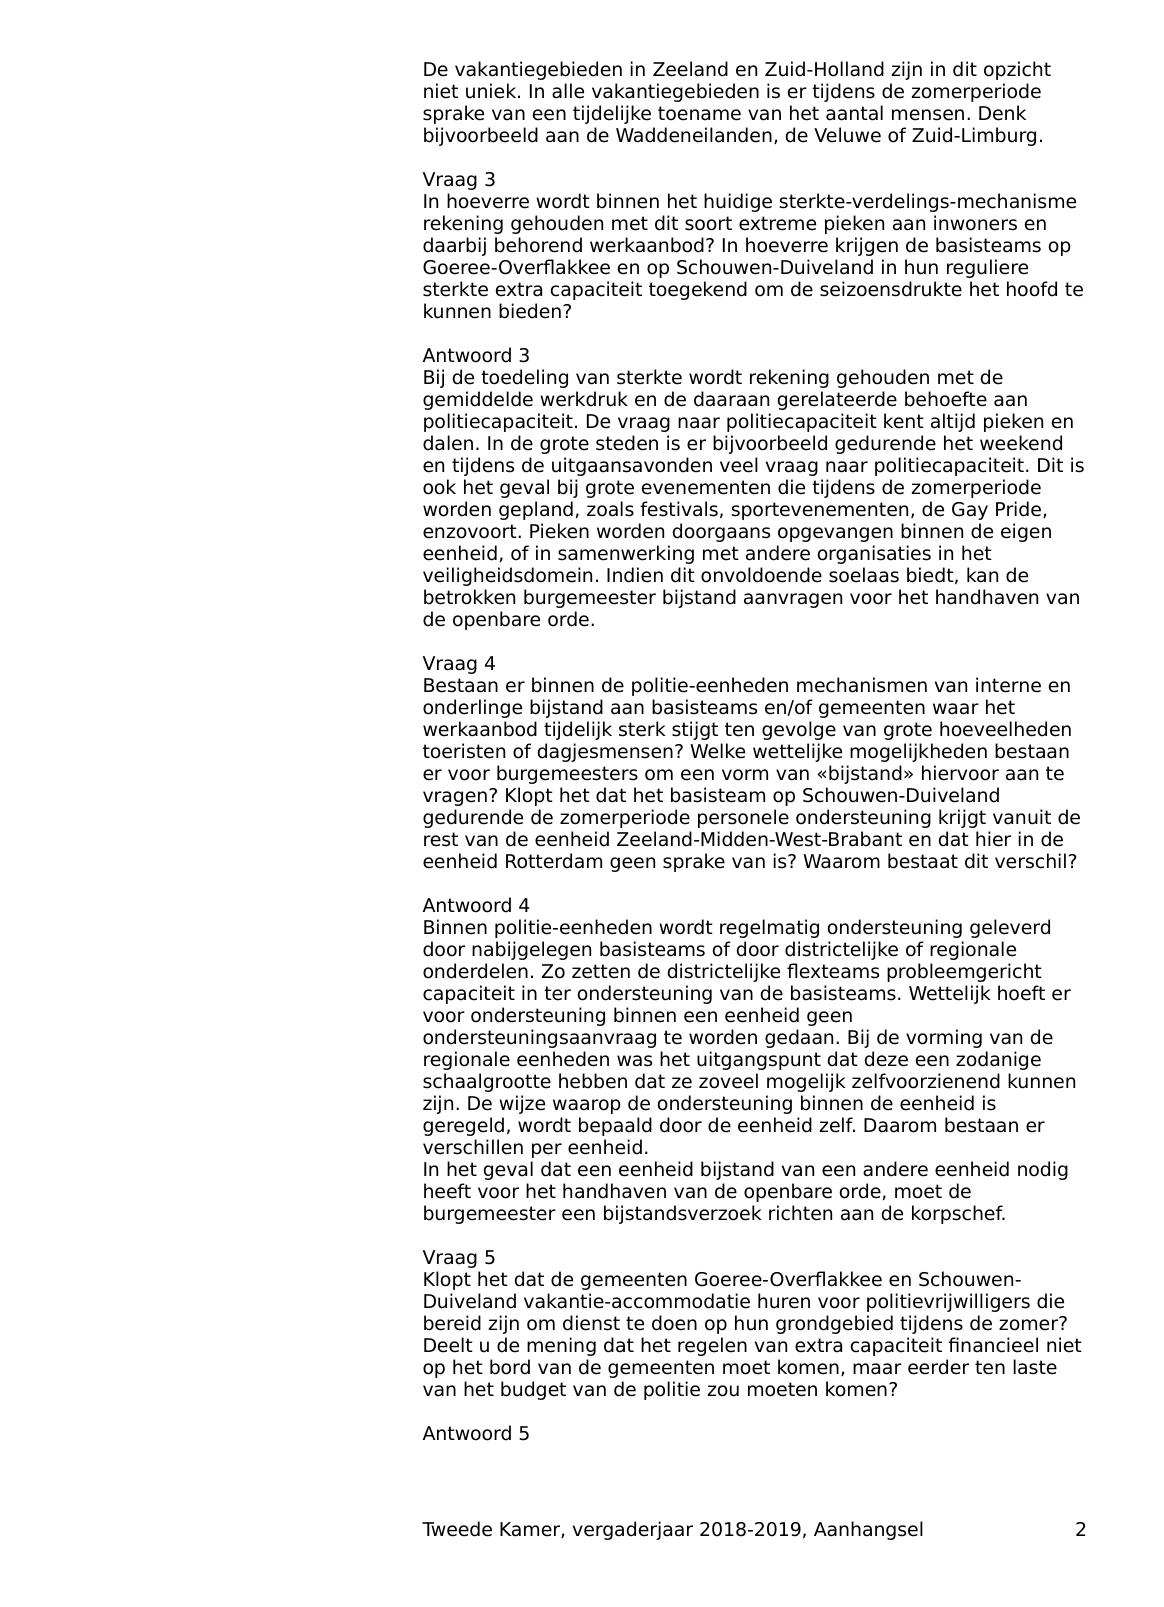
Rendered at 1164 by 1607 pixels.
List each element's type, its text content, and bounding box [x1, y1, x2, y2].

text Vraag 5 [422, 1247, 1087, 1269]
text Vraag 4 [422, 653, 1087, 675]
text Binnen politie-eenheden wordt regelmatig ondersteuning geleverd door nabijgelegen basisteams of door districtelijke of regionale onderdelen. Zo zetten de districtelijke flexteams probleemgericht capaciteit in ter ondersteuning van de basisteams. Wettelijk hoeft er voor ondersteuning binnen een eenheid geen ondersteuningsaanvraag te worden gedaan. Bij de vorming van de regionale eenheden was het uitgangspunt dat deze een zodanige schaalgrootte hebben dat ze zoveel mogelijk zelfvoorzienend kunnen zijn. De wijze waarop de ondersteuning binnen de eenheid is geregeld, wordt bepaald door de eenheid zelf. Daarom bestaan er verschillen per eenheid. [422, 917, 1087, 1159]
text Antwoord 3 [422, 345, 1087, 367]
text Antwoord 5 [422, 1423, 1087, 1445]
text In het geval dat een eenheid bijstand van een andere eenheid nodig heeft voor het handhaven van de openbare orde, moet de burgemeester een bijstandsverzoek richten aan de korpschef. [422, 1159, 1087, 1225]
text Antwoord 4 [422, 895, 1087, 917]
text Bestaan er binnen de politie-eenheden mechanismen van interne en onderlinge bijstand aan basisteams en/of gemeenten waar het werkaanbod tijdelijk sterk stijgt ten gevolge van grote hoeveelheden toeristen of dagjesmensen? Welke wettelijke mogelijkheden bestaan er voor burgemeesters om een vorm van «bijstand» hiervoor aan te vragen? Klopt het dat het basisteam op Schouwen-Duiveland gedurende de zomerperiode personele ondersteuning krijgt vanuit de rest van de eenheid Zeeland-Midden-West-Brabant en dat hier in de eenheid Rotterdam geen sprake van is? Waarom bestaat dit verschil? [422, 675, 1087, 873]
text De vakantiegebieden in Zeeland en Zuid-Holland zijn in dit opzicht niet uniek. In alle vakantiegebieden is er tijdens de zomerperiode sprake van een tijdelijke toename van het aantal mensen. Denk bijvoorbeeld aan de Waddeneilanden, de Veluwe of Zuid-Limburg. [422, 59, 1087, 147]
text In hoeverre wordt binnen het huidige sterkte-verdelings-mechanisme rekening gehouden met dit soort extreme pieken aan inwoners en daarbij behorend werkaanbod? In hoeverre krijgen de basisteams op Goeree-Overflakkee en op Schouwen-Duiveland in hun reguliere sterkte extra capaciteit toegekend om de seizoensdrukte het hoofd te kunnen bieden? [422, 191, 1087, 323]
text Klopt het dat de gemeenten Goeree-Overflakkee en Schouwen-Duiveland vakantie-accommodatie huren voor politievrijwilligers die bereid zijn om dienst te doen op hun grondgebied tijdens de zomer? Deelt u de mening dat het regelen van extra capaciteit financieel niet op het bord van de gemeenten moet komen, maar eerder ten laste van het budget van de politie zou moeten komen? [422, 1269, 1087, 1401]
text Vraag 3 [422, 169, 1087, 191]
text Bij de toedeling van sterkte wordt rekening gehouden met de gemiddelde werkdruk en de daaraan gerelateerde behoefte aan politiecapaciteit. De vraag naar politiecapaciteit kent altijd pieken en dalen. In de grote steden is er bijvoorbeeld gedurende het weekend en tijdens de uitgaansavonden veel vraag naar politiecapaciteit. Dit is ook het geval bij grote evenementen die tijdens de zomerperiode worden gepland, zoals festivals, sportevenementen, de Gay Pride, enzovoort. Pieken worden doorgaans opgevangen binnen de eigen eenheid, of in samenwerking met andere organisaties in het veiligheidsdomein. Indien dit onvoldoende soelaas biedt, kan de betrokken burgemeester bijstand aanvragen voor het handhaven van de openbare orde. [422, 367, 1087, 631]
